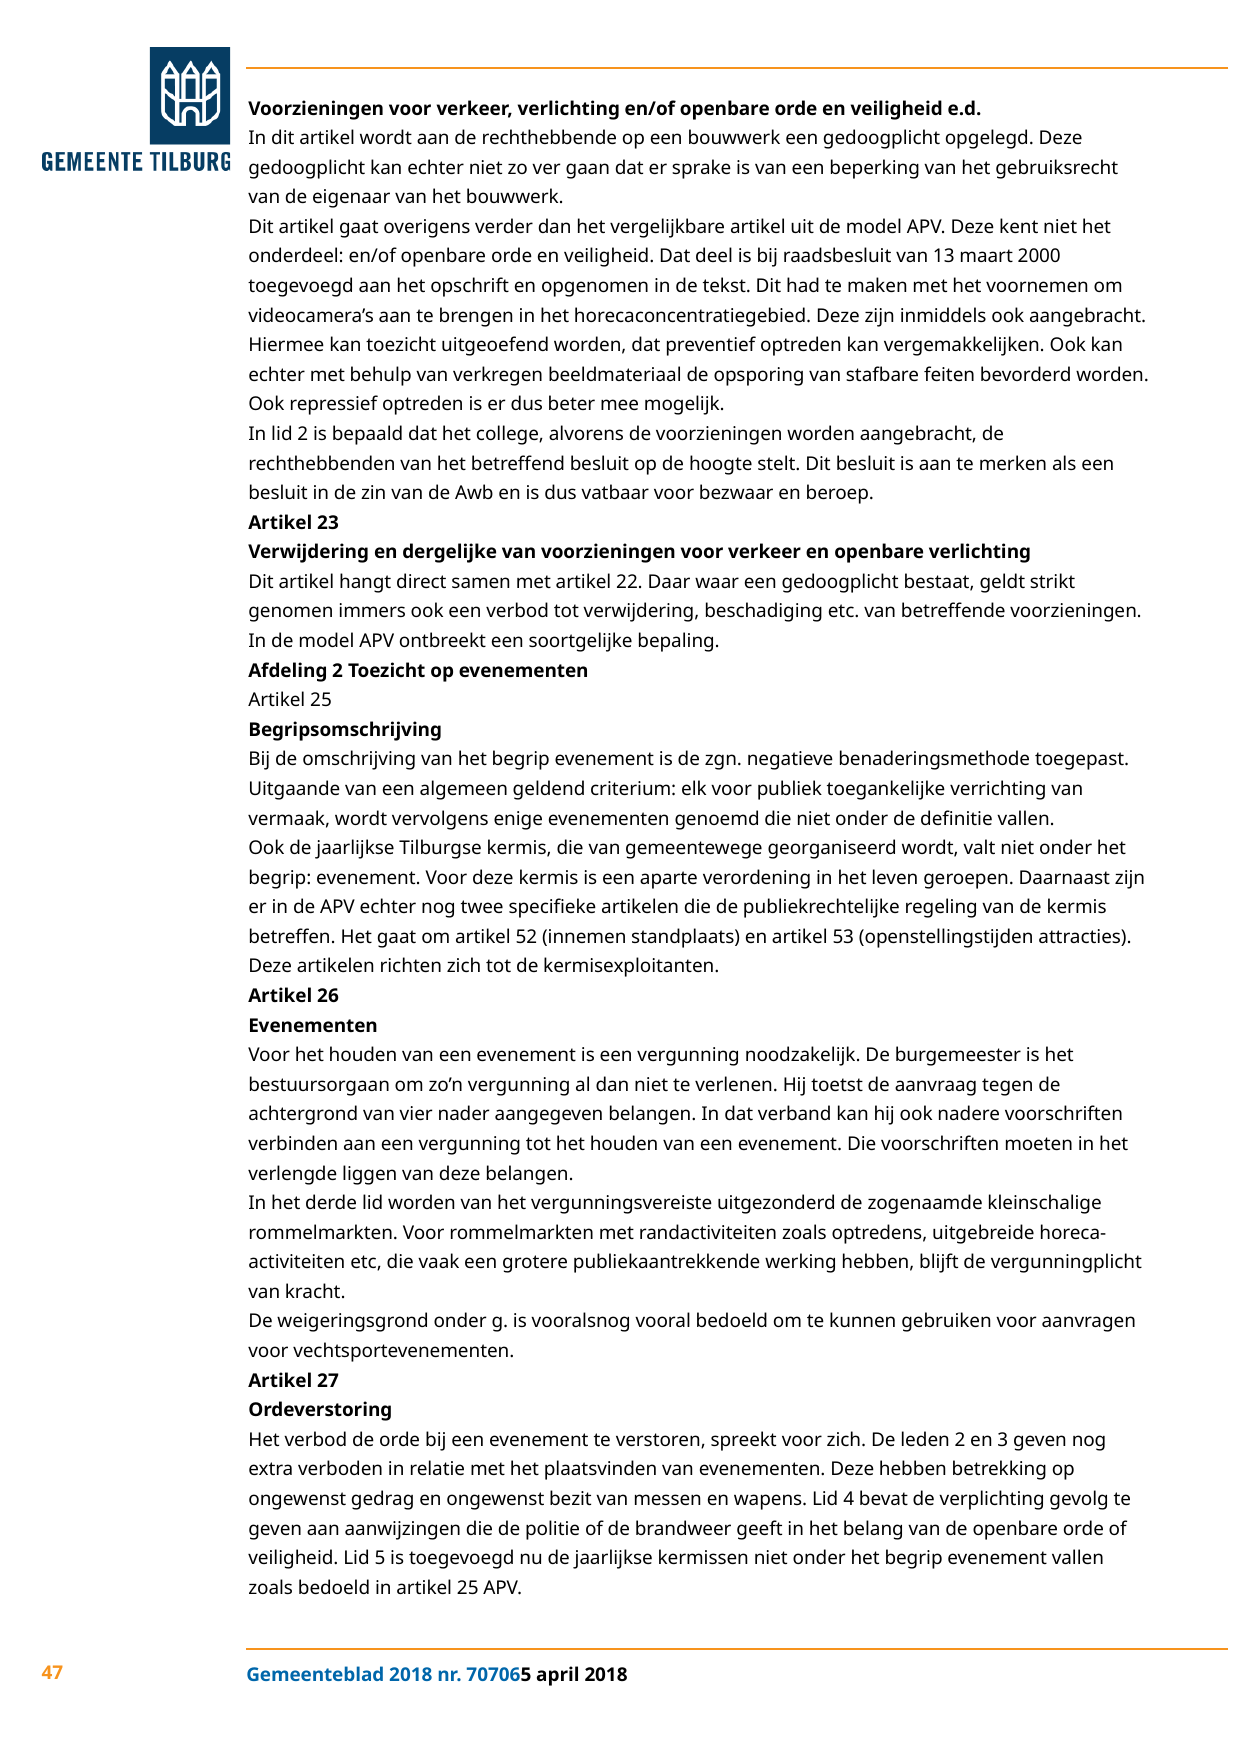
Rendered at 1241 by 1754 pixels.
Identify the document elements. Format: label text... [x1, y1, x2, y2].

text Artikel 26 [248, 982, 1152, 1008]
picture [41, 47, 231, 172]
text Dit artikel gaat overigens verder dan het vergelijkbare artikel uit de model APV. Deze kent niet het onderdeel: en/of openbare orde en veiligheid. Dat deel is bij raadsbesluit van 13 maart 2000 toegevoegd aan het opschrift en opgenomen in de tekst. Dit had te maken met het voornemen om videocamera’s aan te brengen in het horecaconcentratiegebied. Deze zijn inmiddels ook aangebracht. Hiermee kan toezicht uitgeoefend worden, dat preventief optreden kan vergemakkelijken. Ook kan echter met behulp van verkregen beeldmateriaal de opsporing van stafbare feiten bevorderd worden. Ook repressief optreden is er dus beter mee mogelijk. [248, 213, 1152, 416]
text Voor het houden van een evenement is een vergunning noodzakelijk. De burgemeester is het bestuursorgaan om zo’n vergunning al dan niet te verlenen. Hij toetst de aanvraag tegen de achtergrond van vier nader aangegeven belangen. In dat verband kan hij ook nadere voorschriften verbinden aan een vergunning tot het houden van een evenement. Die voorschriften moeten in het verlengde liggen van deze belangen. [248, 1041, 1152, 1186]
text Dit artikel hangt direct samen met artikel 22. Daar waar een gedoogplicht bestaat, geldt strikt genomen immers ook een verbod tot verwijdering, beschadiging etc. van betreffende voorzieningen. [248, 568, 1152, 623]
text In het derde lid worden van het vergunningsvereiste uitgezonderd de zogenaamde kleinschalige rommelmarkten. Voor rommelmarkten met randactiviteiten zoals optredens, uitgebreide horeca-activiteiten etc, die vaak een grotere publiekaantrekkende werking hebben, blijft de vergunningplicht van kracht. [248, 1189, 1152, 1304]
text Afdeling 2 Toezicht op evenementen [248, 657, 1152, 683]
text In de model APV ontbreekt een soortgelijke bepaling. [248, 627, 1152, 653]
text Artikel 23 [248, 509, 1152, 535]
text Voorzieningen voor verkeer, verlichting en/of openbare orde en veiligheid e.d. [248, 95, 1152, 121]
text Ook de jaarlijkse Tilburgse kermis, die van gemeentewege georganiseerd wordt, valt niet onder het begrip: evenement. Voor deze kermis is een aparte verordening in het leven geroepen. Daarnaast zijn er in de APV echter nog twee specifieke artikelen die de publiekrechtelijke regeling van de kermis betreffen. Het gaat om artikel 52 (innemen standplaats) en artikel 53 (openstellingstijden attracties). Deze artikelen richten zich tot de kermisexploitanten. [248, 834, 1152, 978]
text Verwijdering en dergelijke van voorzieningen voor verkeer en openbare verlichting [248, 538, 1152, 564]
text Bij de omschrijving van het begrip evenement is de zgn. negatieve benaderingsmethode toegepast. Uitgaande van een algemeen geldend criterium: elk voor publiek toegankelijke verrichting van vermaak, wordt vervolgens enige evenementen genoemd die niet onder de definitie vallen. [248, 746, 1152, 831]
text Het verbod de orde bij een evenement te verstoren, spreekt voor zich. De leden 2 en 3 geven nog extra verboden in relatie met het plaatsvinden van evenementen. Deze hebben betrekking op ongewenst gedrag en ongewenst bezit van messen en wapens. Lid 4 bevat de verplichting gevolg te geven aan aanwijzingen die de politie of de brandweer geeft in het belang van de openbare orde of veiligheid. Lid 5 is toegevoegd nu de jaarlijkse kermissen niet onder het begrip evenement vallen zoals bedoeld in artikel 25 APV. [248, 1426, 1152, 1600]
text In dit artikel wordt aan de rechthebbende op een bouwwerk een gedoogplicht opgelegd. Deze gedoogplicht kan echter niet zo ver gaan dat er sprake is van een beperking van het gebruiksrecht van de eigenaar van het bouwwerk. [248, 124, 1152, 209]
text Artikel 25 [248, 686, 1152, 712]
text In lid 2 is bepaald dat het college, alvorens de voorzieningen worden aangebracht, de rechthebbenden van het betreffend besluit op de hoogte stelt. Dit besluit is aan te merken als een besluit in de zin van de Awb en is dus vatbaar voor bezwaar en beroep. [248, 420, 1152, 505]
text De weigeringsgrond onder g. is vooralsnog vooral bedoeld om te kunnen gebruiken voor aanvragen voor vechtsportevenementen. [248, 1308, 1152, 1363]
text Ordeverstoring [248, 1396, 1152, 1422]
text Evenementen [248, 1012, 1152, 1038]
text Artikel 27 [248, 1367, 1152, 1393]
text Begripsomschrijving [248, 716, 1152, 742]
